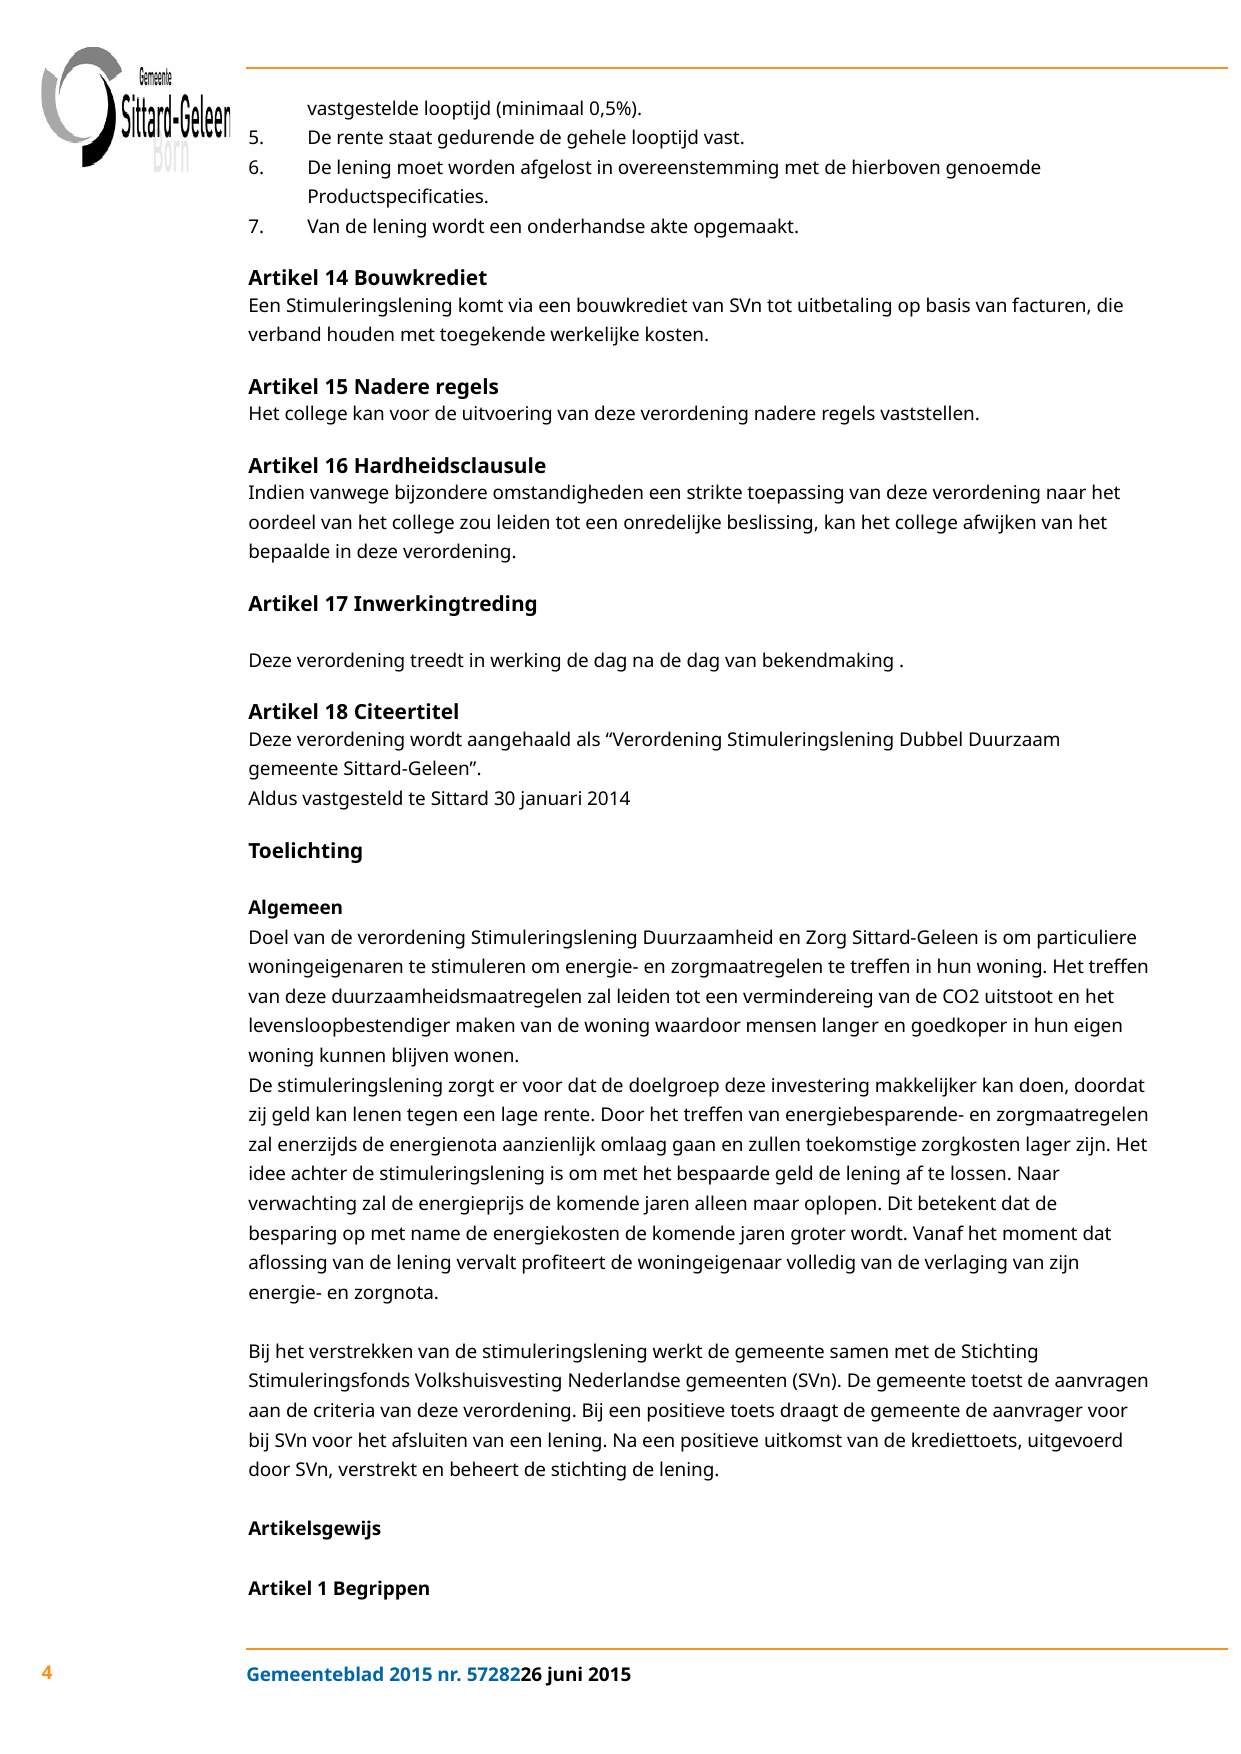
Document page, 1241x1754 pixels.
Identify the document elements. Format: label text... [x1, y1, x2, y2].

text Toelichting [248, 836, 1152, 865]
list De lening moet worden afgelost in overeenstemming met de hierboven genoemde Productspecificaties. [248, 154, 1152, 209]
text Artikel 17 Inwerkingtreding [248, 589, 1152, 617]
text Deze verordening treedt in werking de dag na de dag van bekendmaking . [248, 647, 1152, 673]
text Aldus vastgesteld te Sittard 30 januari 2014 [248, 785, 1152, 811]
text Bij het verstrekken van de stimuleringslening werkt de gemeente samen met de Stichting Stimuleringsfonds Volkshuisvesting Nederlandse gemeenten (SVn). De gemeente toetst de aanvragen aan de criteria van deze verordening. Bij een positieve toets draagt de gemeente de aanvrager voor bij SVn voor het afsluiten van een lening. Na een positieve uitkomst van de krediettoets, uitgevoerd door SVn, verstrekt en beheert de stichting de lening. [248, 1338, 1152, 1482]
text Artikel 14 Bouwkrediet [248, 263, 1152, 292]
text Artikelsgewijs [248, 1516, 1152, 1541]
list vastgestelde looptijd (minimaal 0,5%). [248, 95, 1152, 121]
text Artikel 18 Citeertitel [248, 697, 1152, 726]
text Deze verordening wordt aangehaald als “Verordening Stimuleringslening Dubbel Duurzaam gemeente Sittard-Geleen”. [248, 726, 1152, 781]
text Artikel 15 Nadere regels [248, 372, 1152, 400]
text De stimuleringslening zorgt er voor dat de doelgroep deze investering makkelijker kan doen, doordat zij geld kan lenen tegen een lage rente. Door het treffen van energiebesparende- en zorgmaatregelen zal enerzijds de energienota aanzienlijk omlaag gaan en zullen toekomstige zorgkosten lager zijn. Het idee achter de stimuleringslening is om met het bespaarde geld de lening af te lossen. Naar verwachting zal de energieprijs de komende jaren alleen maar oplopen. Dit betekent dat de besparing op met name de energiekosten de komende jaren groter wordt. Vanaf het moment dat aflossing van de lening vervalt profiteert de woningeigenaar volledig van de verlaging van zijn energie- en zorgnota. [248, 1072, 1152, 1305]
text Artikel 16 Hardheidsclausule [248, 451, 1152, 479]
text Het college kan voor de uitvoering van deze verordening nadere regels vaststellen. [248, 400, 1152, 426]
picture [41, 47, 231, 172]
list Van de lening wordt een onderhandse akte opgemaakt. [248, 213, 1152, 239]
text Algemeen [248, 894, 1152, 920]
text Indien vanwege bijzondere omstandigheden een strikte toepassing van deze verordening naar het oordeel van het college zou leiden tot een onredelijke beslissing, kan het college afwijken van het bepaalde in deze verordening. [248, 479, 1152, 564]
text Doel van de verordening Stimuleringslening Duurzaamheid en Zorg Sittard-Geleen is om particuliere woningeigenaren te stimuleren om energie- en zorgmaatregelen te treffen in hun woning. Het treffen van deze duurzaamheidsmaatregelen zal leiden tot een vermindereing van de CO2 uitstoot en het levensloopbestendiger maken van de woning waardoor mensen langer en goedkoper in hun eigen woning kunnen blijven wonen. [248, 924, 1152, 1068]
text Een Stimuleringslening komt via een bouwkrediet van SVn tot uitbetaling op basis van facturen, die verband houden met toegekende werkelijke kosten. [248, 292, 1152, 347]
text Artikel 1 Begrippen [248, 1575, 1152, 1601]
list De rente staat gedurende de gehele looptijd vast. [248, 124, 1152, 150]
